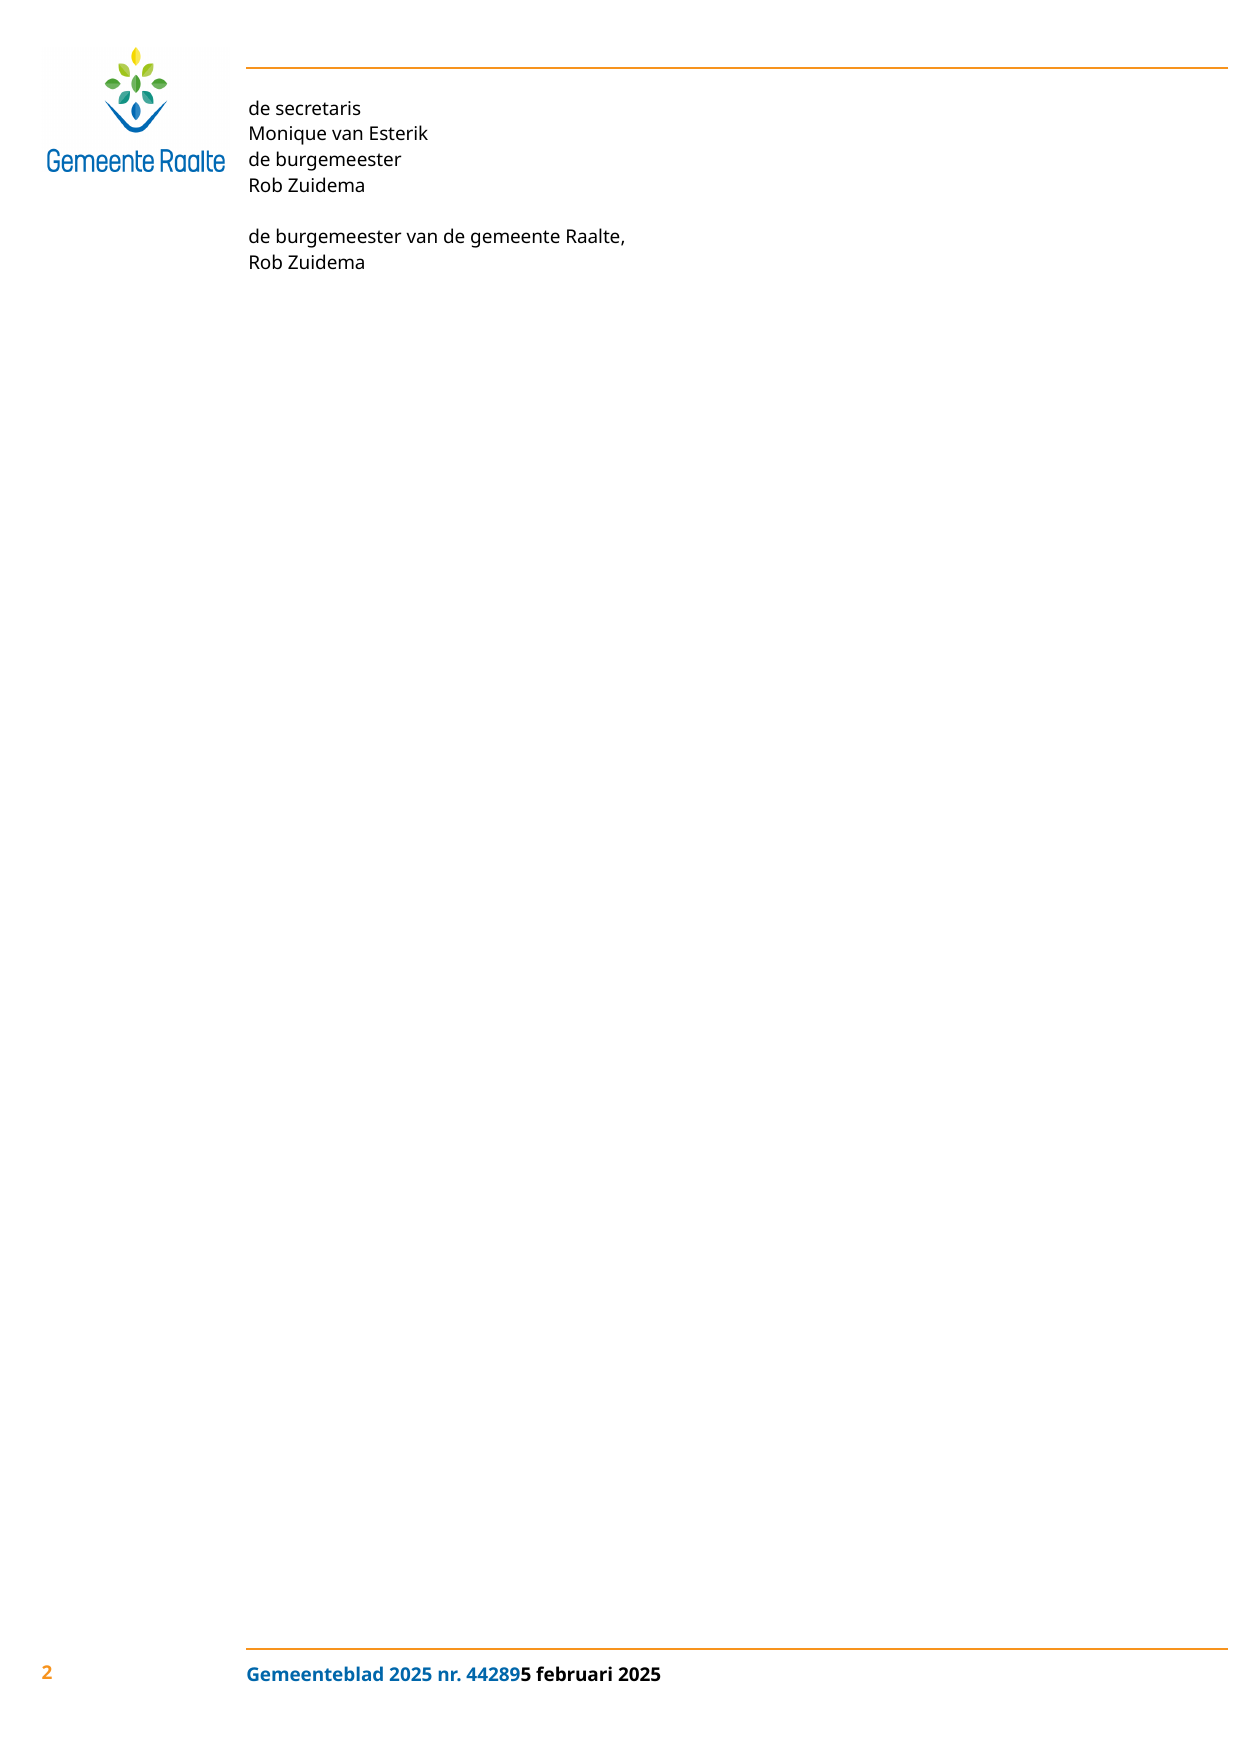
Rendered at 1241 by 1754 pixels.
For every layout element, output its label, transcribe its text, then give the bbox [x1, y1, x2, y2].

text Rob Zuidema [248, 249, 1152, 275]
text de burgemeester van de gemeente Raalte, [248, 223, 1152, 249]
text de burgemeester [248, 146, 1152, 172]
picture [41, 47, 231, 172]
text Rob Zuidema [248, 172, 1152, 198]
text de secretaris [248, 95, 1152, 121]
text Monique van Esterik [248, 121, 1152, 146]
